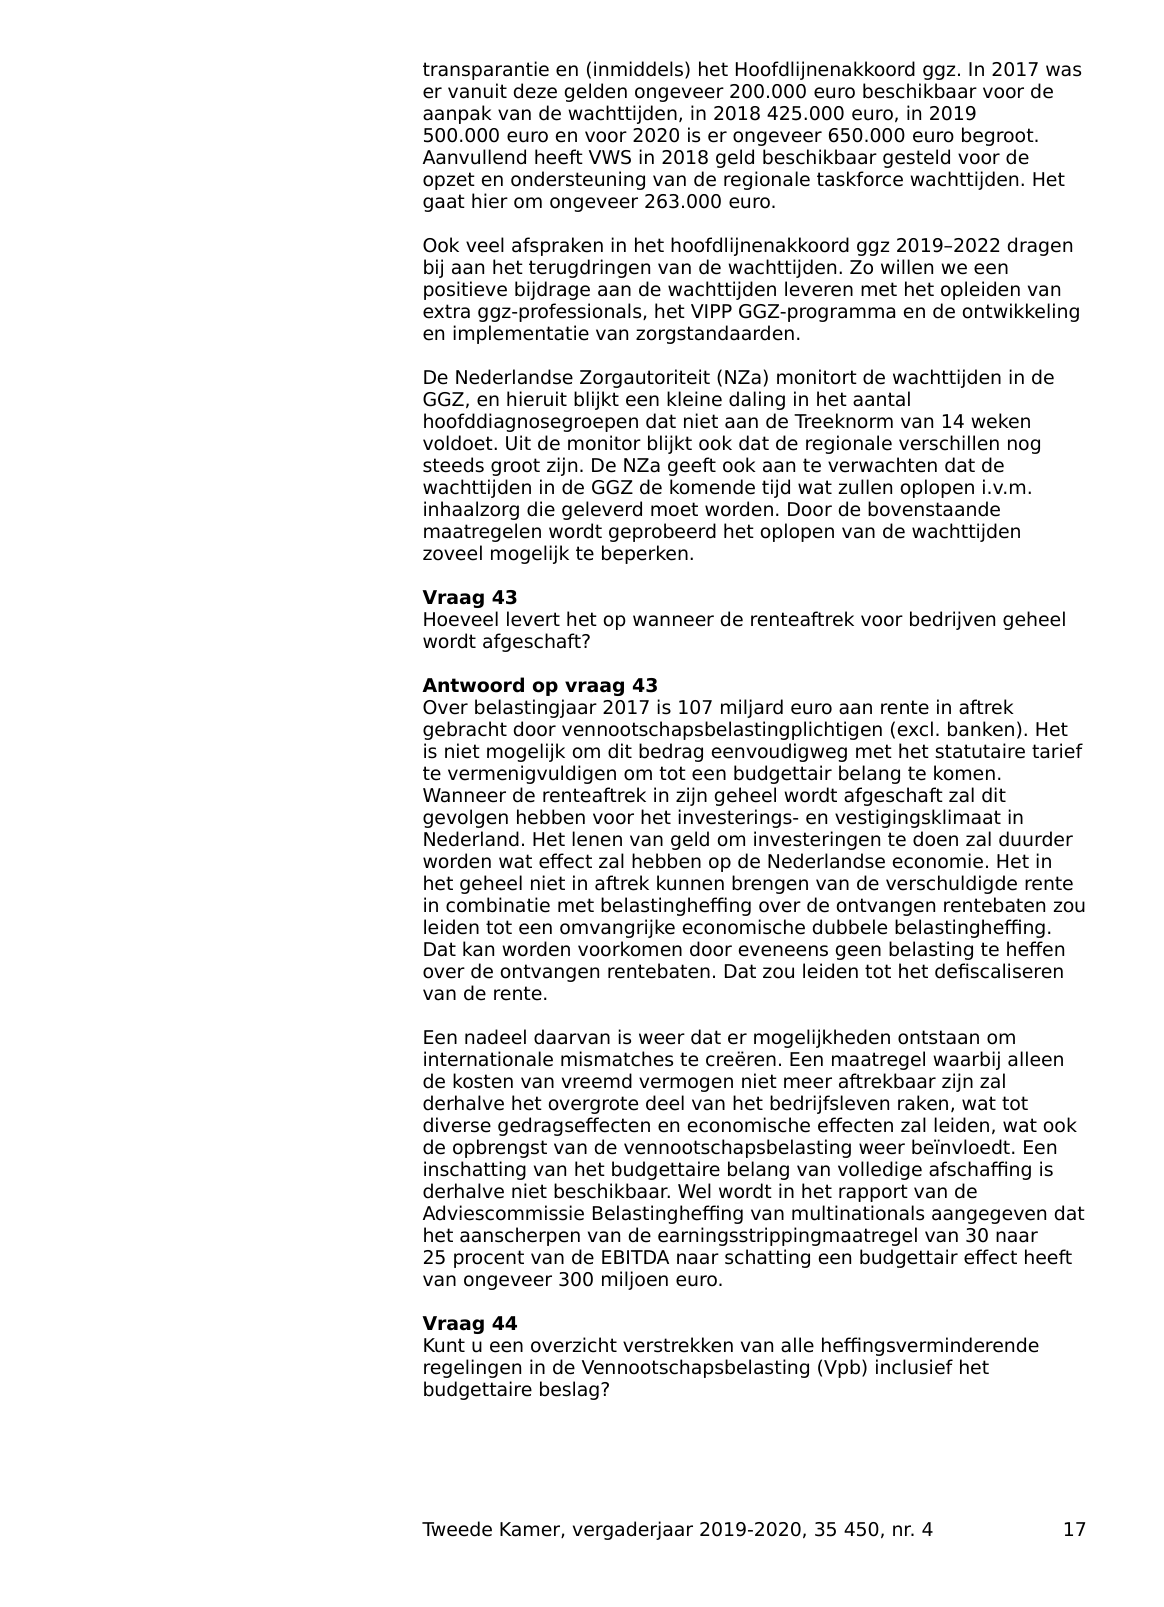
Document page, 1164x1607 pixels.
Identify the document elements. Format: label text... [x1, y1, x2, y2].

text transparantie en (inmiddels) het Hoofdlijnenakkoord ggz. In 2017 was er vanuit deze gelden ongeveer 200.000 euro beschikbaar voor de aanpak van de wachttijden, in 2018 425.000 euro, in 2019 500.000 euro en voor 2020 is er ongeveer 650.000 euro begroot. Aanvullend heeft VWS in 2018 geld beschikbaar gesteld voor de opzet en ondersteuning van de regionale taskforce wachttijden. Het gaat hier om ongeveer 263.000 euro. [422, 59, 1087, 213]
text Een nadeel daarvan is weer dat er mogelijkheden ontstaan om internationale mismatches te creëren. Een maatregel waarbij alleen de kosten van vreemd vermogen niet meer aftrekbaar zijn zal derhalve het overgrote deel van het bedrijfsleven raken, wat tot diverse gedragseffecten en economische effecten zal leiden, wat ook de opbrengst van de vennootschapsbelasting weer beïnvloedt. Een inschatting van het budgettaire belang van volledige afschaffing is derhalve niet beschikbaar. Wel wordt in het rapport van de Adviescommissie Belastingheffing van multinationals aangegeven dat het aanscherpen van de earningsstrippingmaatregel van 30 naar 25 procent van de EBITDA naar schatting een budgettair effect heeft van ongeveer 300 miljoen euro. [422, 1027, 1087, 1291]
text Hoeveel levert het op wanneer de renteaftrek voor bedrijven geheel wordt afgeschaft? [422, 609, 1087, 653]
subtitle Antwoord op vraag 43 [422, 675, 1087, 697]
text De Nederlandse Zorgautoriteit (NZa) monitort de wachttijden in de GGZ, en hieruit blijkt een kleine daling in het aantal hoofddiagnosegroepen dat niet aan de Treeknorm van 14 weken voldoet. Uit de monitor blijkt ook dat de regionale verschillen nog steeds groot zijn. De NZa geeft ook aan te verwachten dat de wachttijden in de GGZ de komende tijd wat zullen oplopen i.v.m. inhaalzorg die geleverd moet worden. Door de bovenstaande maatregelen wordt geprobeerd het oplopen van de wachttijden zoveel mogelijk te beperken. [422, 367, 1087, 565]
subtitle Vraag 43 [422, 587, 1087, 609]
text Over belastingjaar 2017 is 107 miljard euro aan rente in aftrek gebracht door vennootschapsbelastingplichtigen (excl. banken). Het is niet mogelijk om dit bedrag eenvoudigweg met het statutaire tarief te vermenigvuldigen om tot een budgettair belang te komen. Wanneer de renteaftrek in zijn geheel wordt afgeschaft zal dit gevolgen hebben voor het investerings- en vestigingsklimaat in Nederland. Het lenen van geld om investeringen te doen zal duurder worden wat effect zal hebben op de Nederlandse economie. Het in het geheel niet in aftrek kunnen brengen van de verschuldigde rente in combinatie met belastingheffing over de ontvangen rentebaten zou leiden tot een omvangrijke economische dubbele belastingheffing. Dat kan worden voorkomen door eveneens geen belasting te heffen over de ontvangen rentebaten. Dat zou leiden tot het defiscaliseren van de rente. [422, 697, 1087, 1005]
subtitle Vraag 44 [422, 1313, 1087, 1335]
text Ook veel afspraken in het hoofdlijnenakkoord ggz 2019–2022 dragen bij aan het terugdringen van de wachttijden. Zo willen we een positieve bijdrage aan de wachttijden leveren met het opleiden van extra ggz-professionals, het VIPP GGZ-programma en de ontwikkeling en implementatie van zorgstandaarden. [422, 235, 1087, 345]
text Kunt u een overzicht verstrekken van alle heffingsverminderende regelingen in de Vennootschapsbelasting (Vpb) inclusief het budgettaire beslag? [422, 1335, 1087, 1401]
